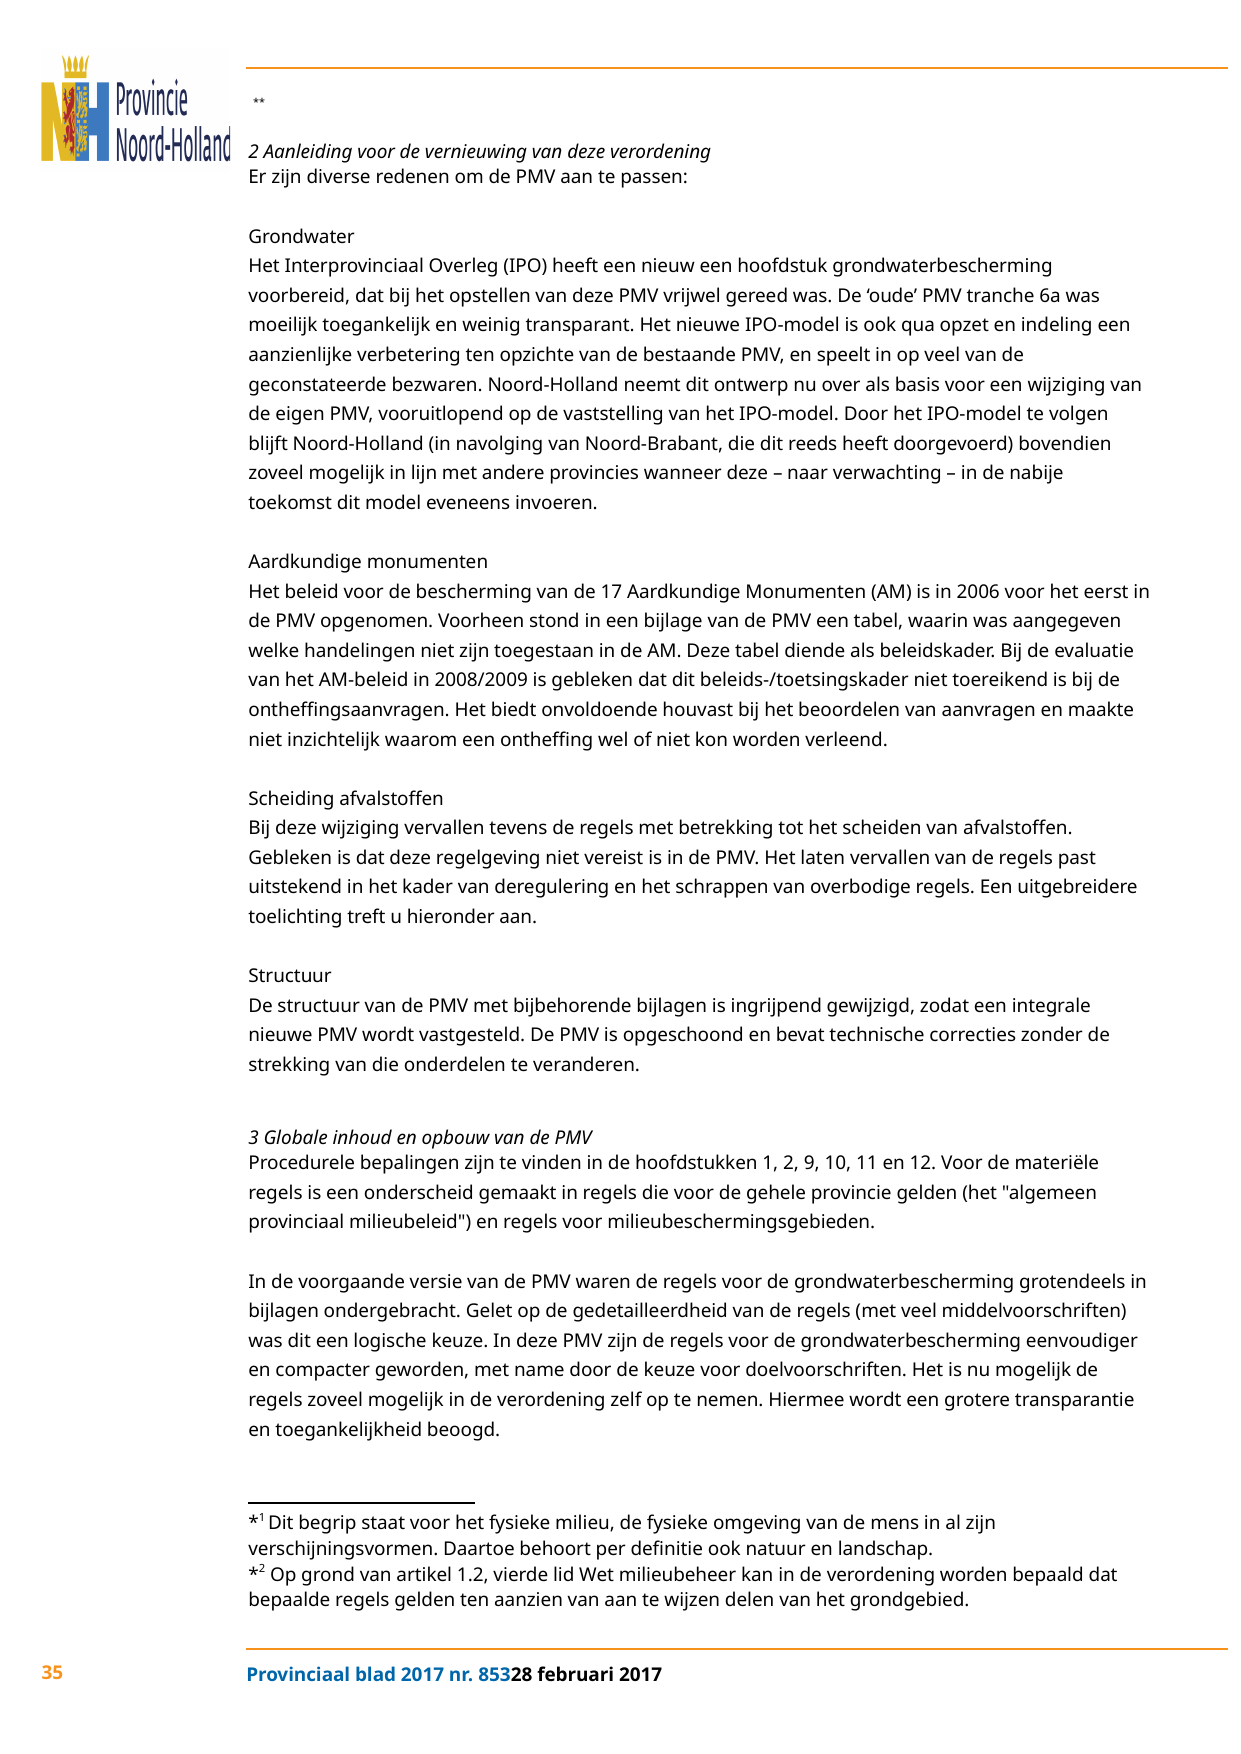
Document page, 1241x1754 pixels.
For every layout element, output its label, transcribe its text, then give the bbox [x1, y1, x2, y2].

text 1 Dit begrip staat voor het fysieke milieu, de fysieke omgeving van de mens in al zijn verschijningsvormen. Daartoe behoort per definitie ook natuur en landschap. [248, 1509, 1152, 1561]
text Scheiding afvalstoffen [248, 785, 1152, 811]
text Het beleid voor de bescherming van de 17 Aardkundige Monumenten (AM) is in 2006 voor het eerst in de PMV opgenomen. Voorheen stond in een bijlage van de PMV een tabel, waarin was aangegeven welke handelingen niet zijn toegestaan in de AM. Deze tabel diende als beleidskader. Bij de evaluatie van het AM-beleid in 2008/2009 is gebleken dat dit beleids-/toetsingskader niet toereikend is bij de ontheffingsaanvragen. Het biedt onvoldoende houvast bij het beoordelen van aanvragen en maakte niet inzichtelijk waarom een ontheffing wel of niet kon worden verleend. [248, 578, 1152, 751]
text 3 Globale inhoud en opbouw van de PMV [248, 1124, 1152, 1149]
text Er zijn diverse redenen om de PMV aan te passen: [248, 164, 1152, 189]
text 2 Op grond van artikel 1.2, vierde lid Wet milieubeheer kan in de verordening worden bepaald dat bepaalde regels gelden ten aanzien van aan te wijzen delen van het grondgebied. [248, 1561, 1152, 1612]
picture [41, 47, 231, 172]
text Grondwater [248, 223, 1152, 248]
text Structuur [248, 962, 1152, 988]
text Aardkundige monumenten [248, 548, 1152, 574]
text De structuur van de PMV met bijbehorende bijlagen is ingrijpend gewijzigd, zodat een integrale nieuwe PMV wordt vastgesteld. De PMV is opgeschoond en bevat technische correcties zonder de strekking van die onderdelen te veranderen. [248, 992, 1152, 1077]
text In de voorgaande versie van de PMV waren de regels voor de grondwaterbescherming grotendeels in bijlagen ondergebracht. Gelet op de gedetailleerdheid van de regels (met veel middelvoorschriften) was dit een logische keuze. In deze PMV zijn de regels voor de grondwaterbescherming eenvoudiger en compacter geworden, met name door de keuze voor doelvoorschriften. Het is nu mogelijk de regels zoveel mogelijk in de verordening zelf op te nemen. Hiermee wordt een grotere transparantie en toegankelijkheid beoogd. [248, 1268, 1152, 1442]
text 2 Aanleiding voor de vernieuwing van deze verordening [248, 138, 1152, 164]
text Procedurele bepalingen zijn te vinden in de hoofdstukken 1, 2, 9, 10, 11 en 12. Voor de materiële regels is een onderscheid gemaakt in regels die voor de gehele provincie gelden (het "algemeen provinciaal milieubeleid") en regels voor milieubeschermingsgebieden. [248, 1149, 1152, 1234]
text Het Interprovinciaal Overleg (IPO) heeft een nieuw een hoofdstuk grondwaterbescherming voorbereid, dat bij het opstellen van deze PMV vrijwel gereed was. De ‘oude’ PMV tranche 6a was moeilijk toegankelijk en weinig transparant. Het nieuwe IPO-model is ook qua opzet en indeling een aanzienlijke verbetering ten opzichte van de bestaande PMV, en speelt in op veel van de geconstateerde bezwaren. Noord-Holland neemt dit ontwerp nu over als basis voor een wijziging van de eigen PMV, vooruitlopend op de vaststelling van het IPO-model. Door het IPO-model te volgen blijft Noord-Holland (in navolging van Noord-Brabant, die dit reeds heeft doorgevoerd) bovendien zoveel mogelijk in lijn met andere provincies wanneer deze – naar verwachting – in de nabije toekomst dit model eveneens invoeren. [248, 252, 1152, 515]
text Bij deze wijziging vervallen tevens de regels met betrekking tot het scheiden van afvalstoffen. Gebleken is dat deze regelgeving niet vereist is in de PMV. Het laten vervallen van de regels past uitstekend in het kader van deregulering en het schrappen van overbodige regels. Een uitgebreidere toelichting treft u hieronder aan. [248, 814, 1152, 929]
